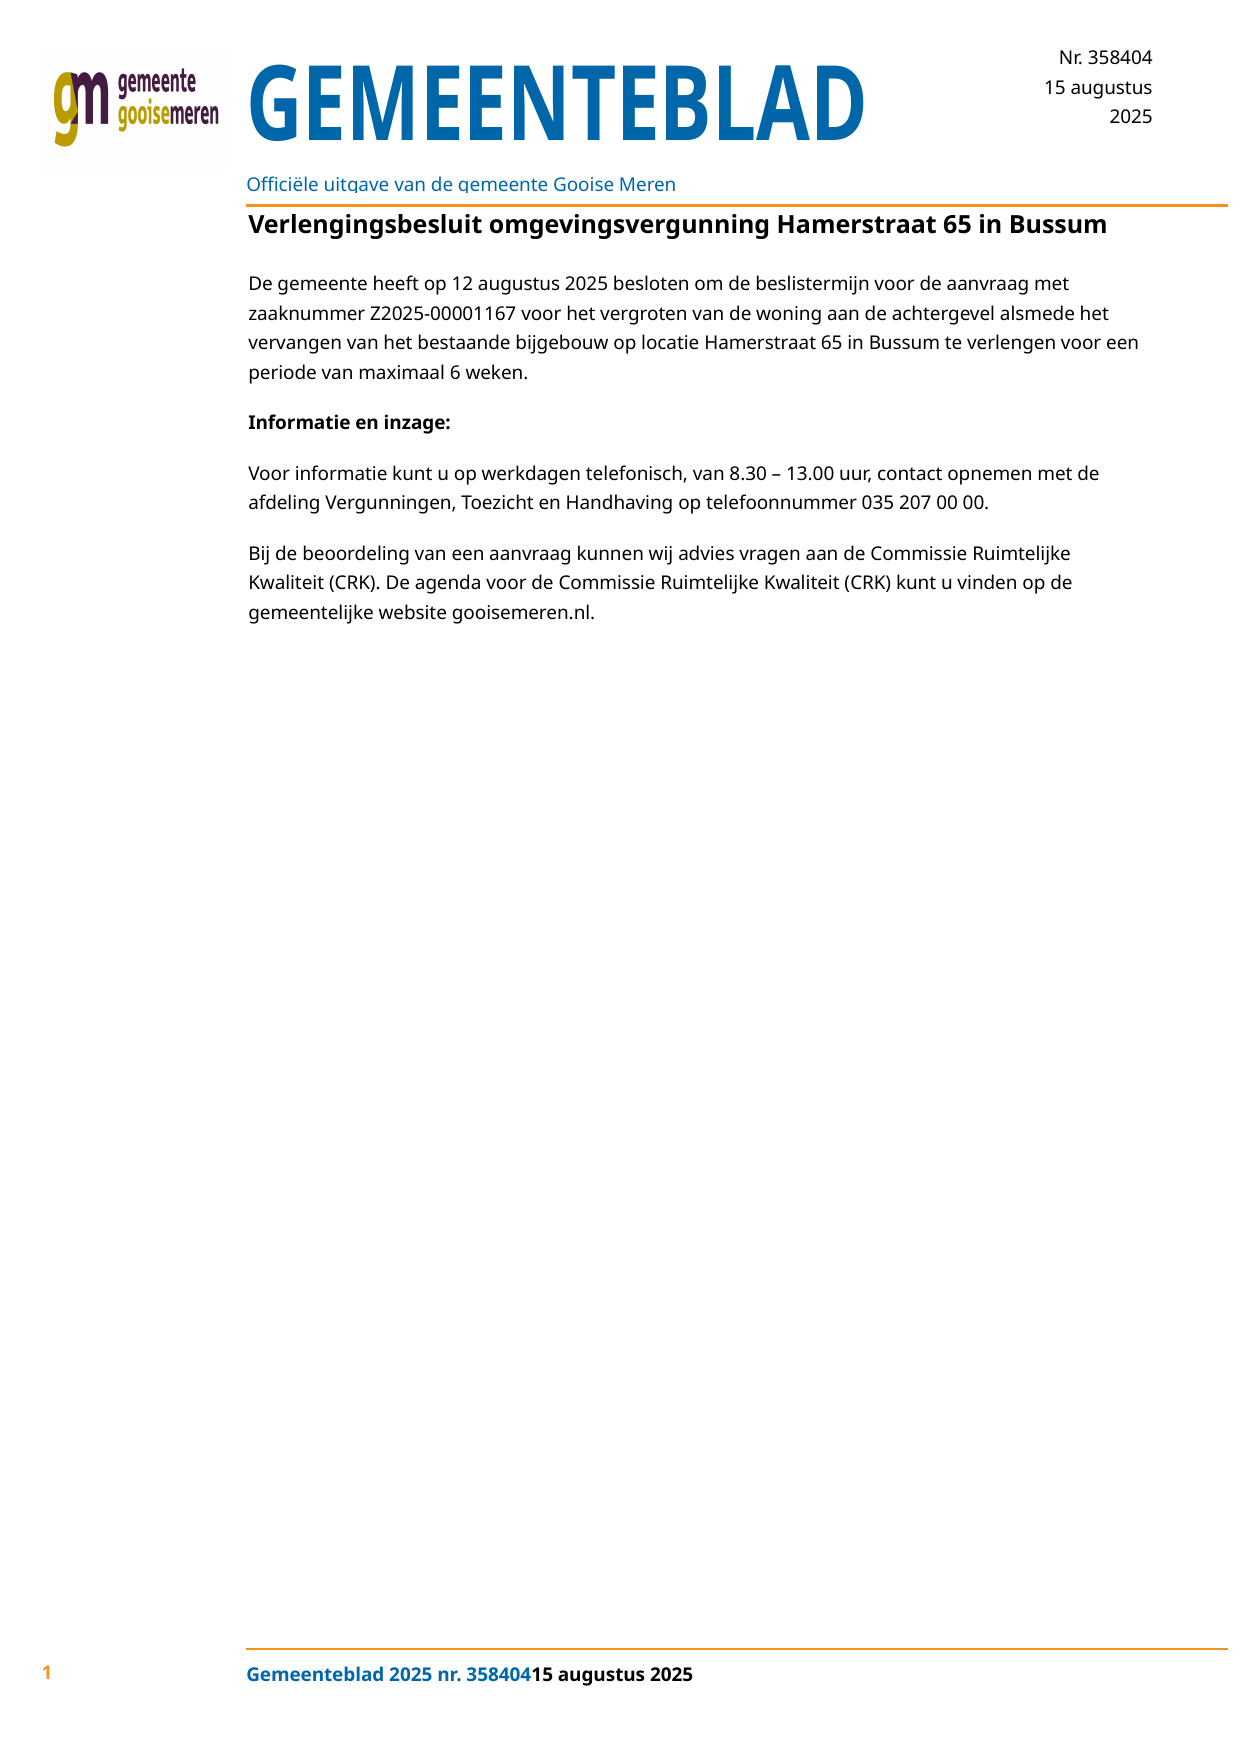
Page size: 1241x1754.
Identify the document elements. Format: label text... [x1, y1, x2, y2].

text De gemeente heeft op 12 augustus 2025 besloten om de beslistermijn voor de aanvraag met zaaknummer Z2025-00001167 voor het vergroten van de woning aan de achtergevel alsmede het vervangen van het bestaande bijgebouw op locatie Hamerstraat 65 in Bussum te verlengen voor een periode van maximaal 6 weken. [248, 270, 1152, 385]
text Informatie en inzage: [248, 409, 1152, 435]
text Voor informatie kunt u op werkdagen telefonisch, van 8.30 – 13.00 uur, contact opnemen met de afdeling Vergunningen, Toezicht en Handhaving op telefoonnummer 035 207 00 00. [248, 460, 1152, 515]
text Verlengingsbesluit omgevingsvergunning Hamerstraat 65 in Bussum [248, 207, 1152, 241]
picture [41, 47, 231, 172]
text Bij de beoordeling van een aanvraag kunnen wij advies vragen aan de Commissie Ruimtelijke Kwaliteit (CRK). De agenda voor de Commissie Ruimtelijke Kwaliteit (CRK) kunt u vinden op de gemeentelijke website gooisemeren.nl. [248, 540, 1152, 625]
